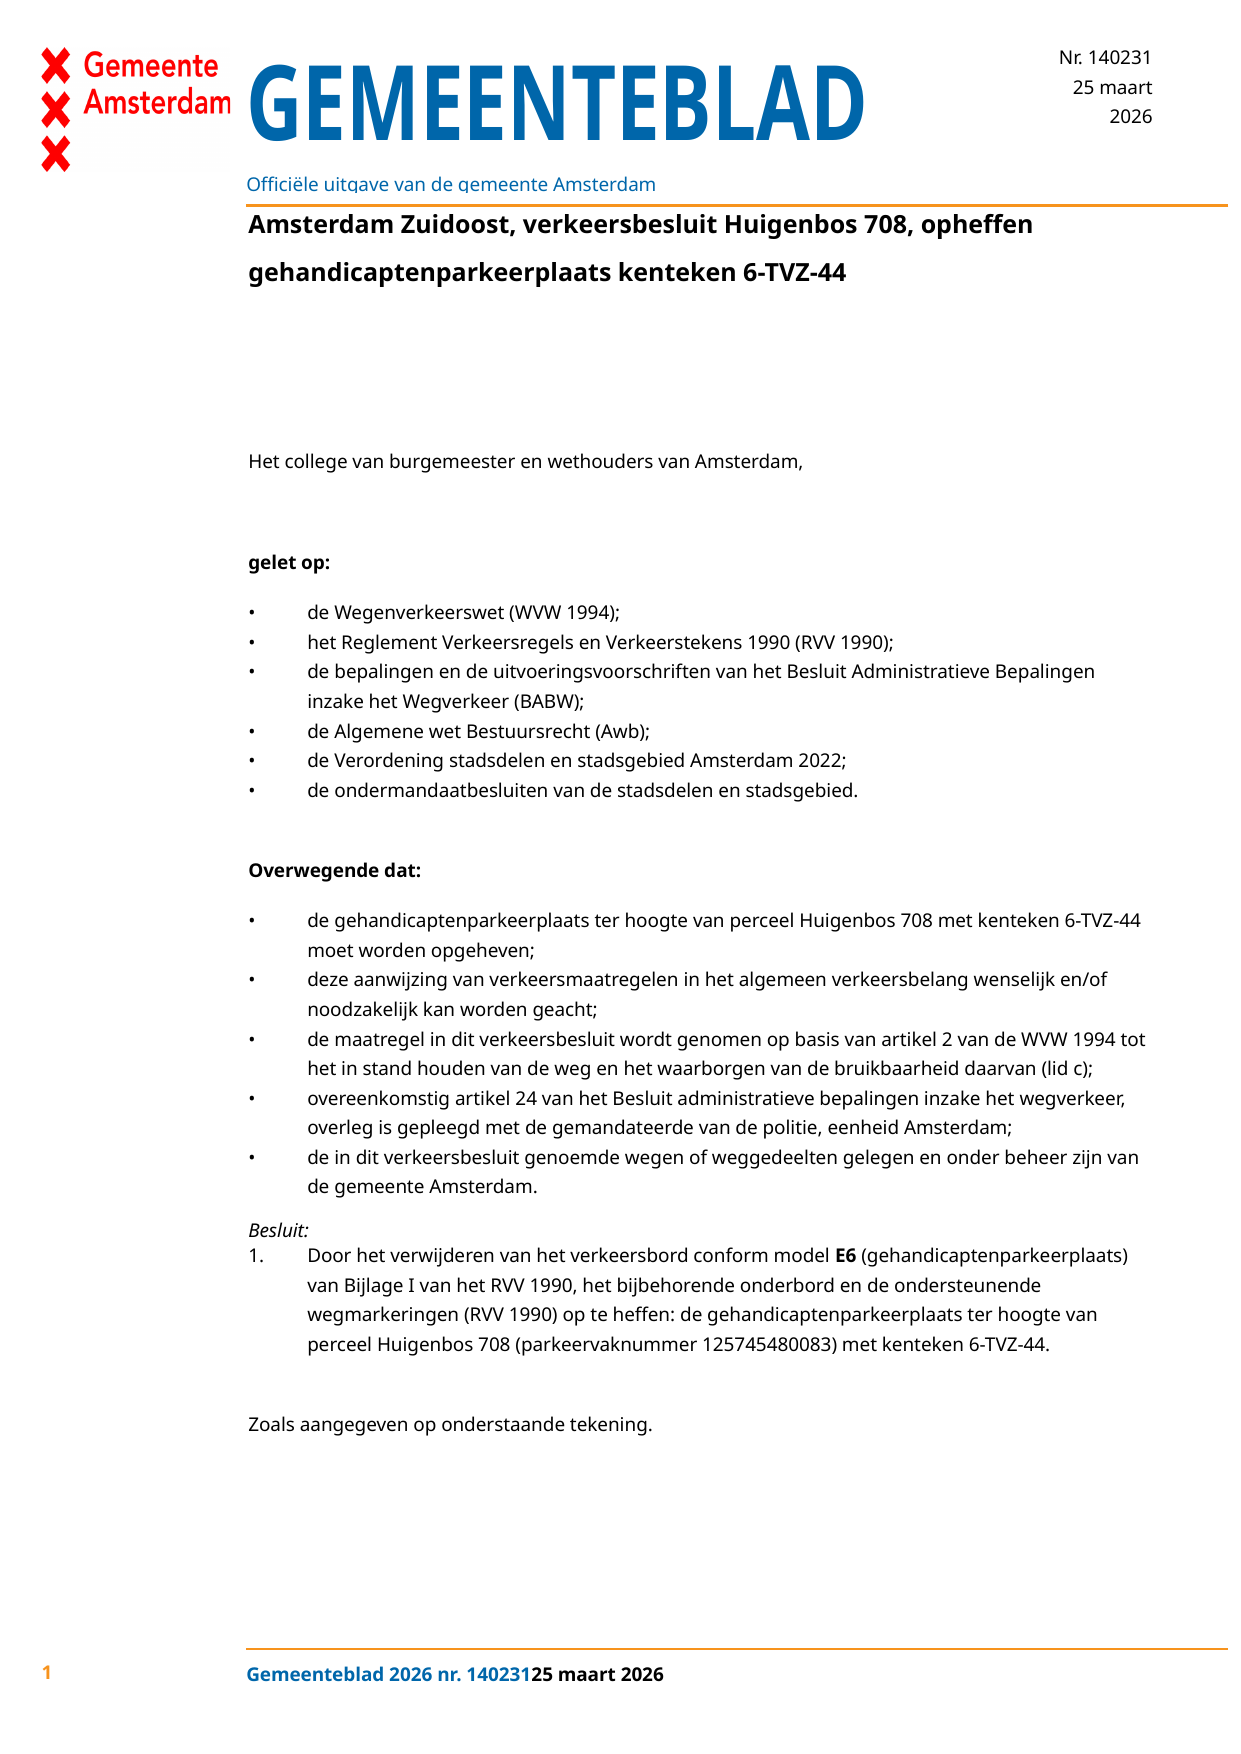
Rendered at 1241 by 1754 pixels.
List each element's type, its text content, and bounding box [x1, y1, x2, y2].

list de maatregel in dit verkeersbesluit wordt genomen op basis van artikel 2 van de WVW 1994 tot het in stand houden van de weg en het waarborgen van de bruikbaarheid daarvan (lid c); [248, 1026, 1152, 1081]
list deze aanwijzing van verkeersmaatregelen in het algemeen verkeersbelang wenselijk en/of noodzakelijk kan worden geacht; [248, 967, 1152, 1022]
text Overwegende dat: [248, 857, 1152, 883]
list het Reglement Verkeersregels en Verkeerstekens 1990 (RVV 1990); [248, 629, 1152, 655]
text Besluit: [248, 1217, 1152, 1242]
list de gehandicaptenparkeerplaats ter hoogte van perceel Huigenbos 708 met kenteken 6-TVZ-44 moet worden opgeheven; [248, 907, 1152, 963]
text Het college van burgemeester en wethouders van Amsterdam, [248, 448, 1152, 474]
list Door het verwijderen van het verkeersbord conform model E6 (gehandicaptenparkeerplaats) van Bijlage I van het RVV 1990, het bijbehorende onderbord en de ondersteunende wegmarkeringen (RVV 1990) op te heffen: de gehandicaptenparkeerplaats ter hoogte van perceel Huigenbos 708 (parkeervaknummer 125745480083) met kenteken 6-TVZ-44. [248, 1242, 1152, 1357]
list de Algemene wet Bestuursrecht (Awb); [248, 718, 1152, 743]
list de in dit verkeersbesluit genoemde wegen of weggedeelten gelegen en onder beheer zijn van de gemeente Amsterdam. [248, 1144, 1152, 1199]
list de bepalingen en de uitvoeringsvoorschriften van het Besluit Administratieve Bepalingen inzake het Wegverkeer (BABW); [248, 659, 1152, 714]
list de ondermandaatbesluiten van de stadsdelen en stadsgebied. [248, 777, 1152, 803]
list de Verordening stadsdelen en stadsgebied Amsterdam 2022; [248, 747, 1152, 773]
list overeenkomstig artikel 24 van het Besluit administratieve bepalingen inzake het wegverkeer, overleg is gepleegd met de gemandateerde van de politie, eenheid Amsterdam; [248, 1085, 1152, 1140]
picture [41, 47, 231, 172]
text Zoals aangegeven op onderstaande tekening. [248, 1411, 1152, 1437]
text Amsterdam Zuidoost, verkeersbesluit Huigenbos 708, opheffen gehandicaptenparkeerplaats kenteken 6-TVZ-44 [248, 207, 1152, 288]
list de Wegenverkeerswet (WVW 1994); [248, 599, 1152, 625]
text gelet op: [248, 549, 1152, 575]
